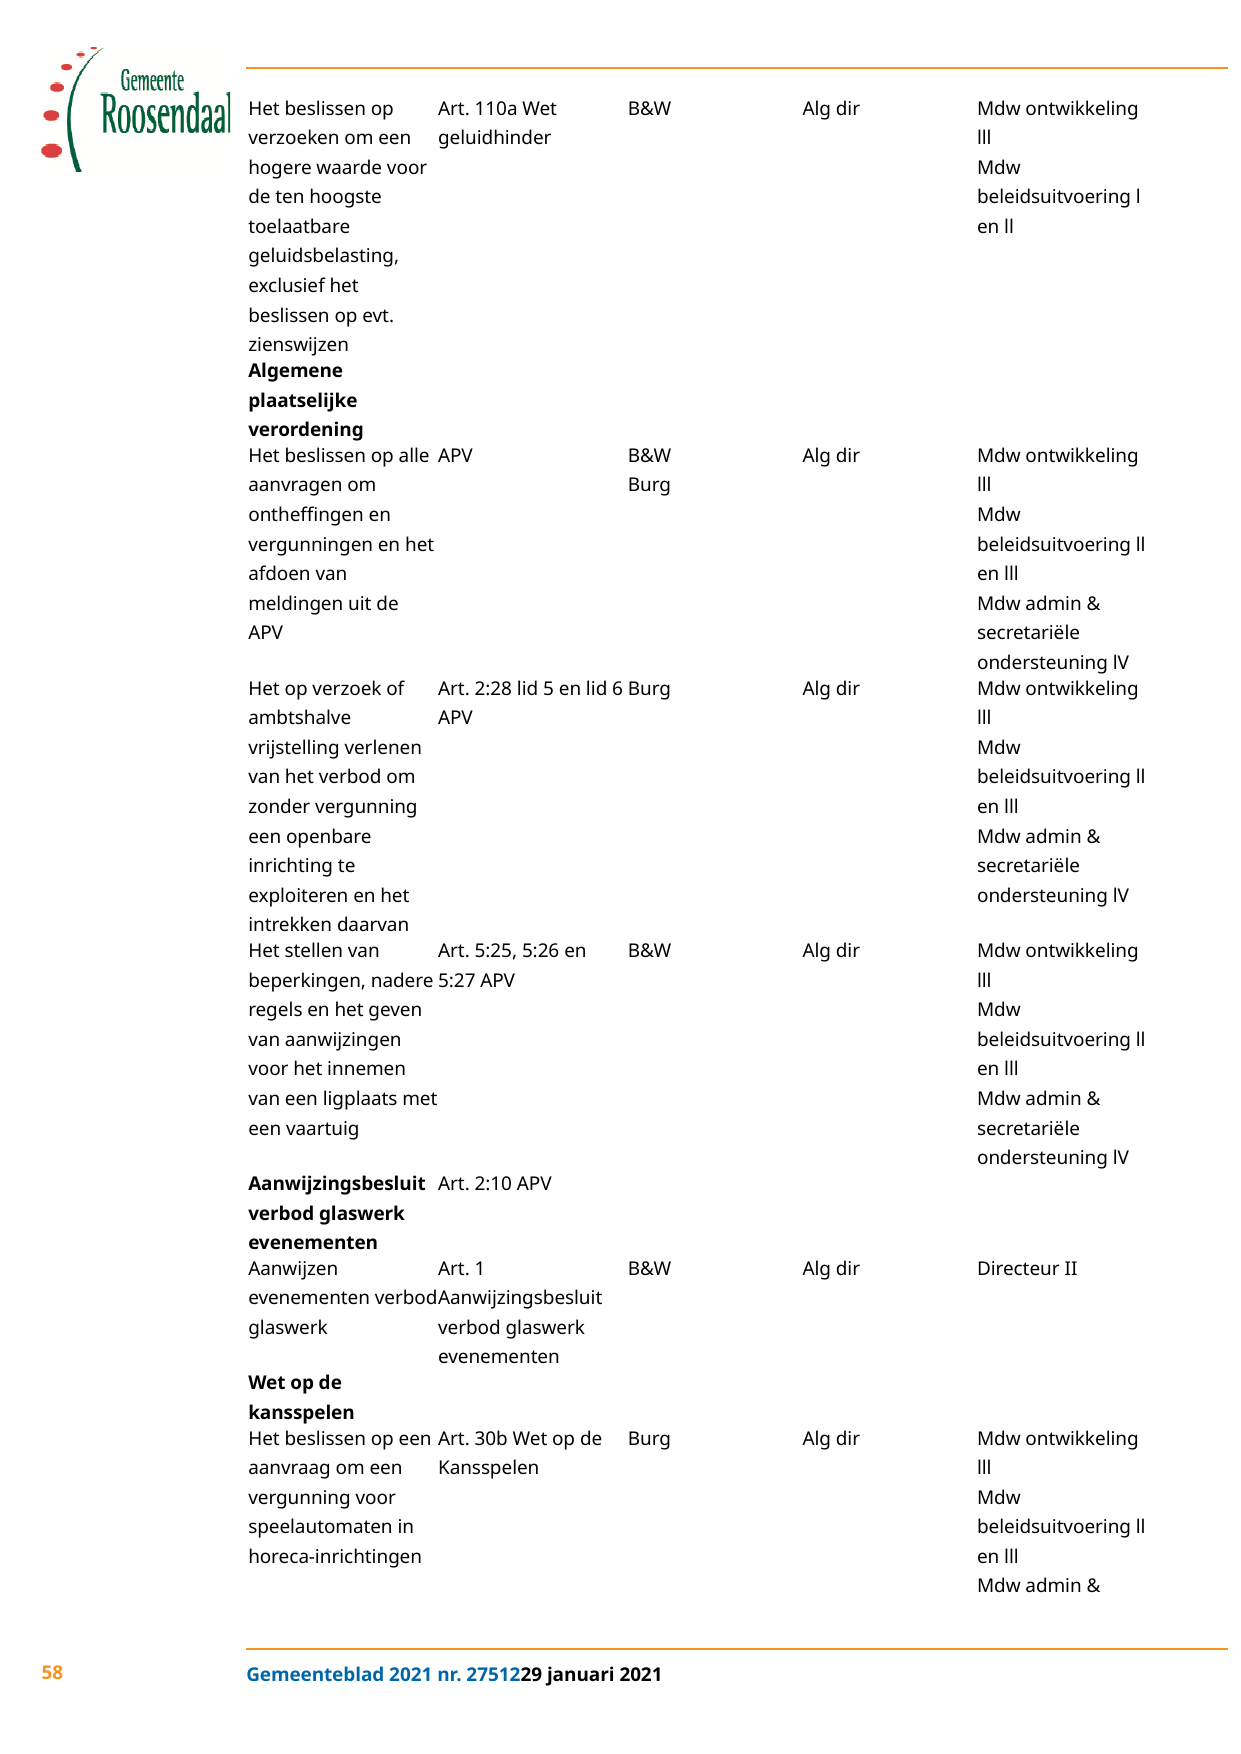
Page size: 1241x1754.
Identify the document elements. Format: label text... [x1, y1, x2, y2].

table_cell Mdw ontwikkeling lll Mdw beleidsuitvoering ll en lll Mdw admin & secretariële ondersteuning lV [977, 442, 1152, 675]
table_cell Alg dir [802, 937, 977, 1170]
table_cell [628, 1370, 802, 1425]
table_cell [977, 357, 1152, 442]
table_cell Het op verzoek of ambtshalve vrijstelling verlenen van het verbod om zonder vergunning een openbare inrichting te exploiteren en het intrekken daarvan [248, 675, 438, 937]
table_cell B&W Burg [628, 442, 802, 675]
table_cell [628, 1170, 802, 1255]
table_cell [977, 1370, 1152, 1425]
table_cell Het beslissen op verzoeken om een hogere waarde voor de ten hoogste toelaatbare geluidsbelasting, exclusief het beslissen op evt. zienswijzen [248, 95, 438, 357]
table_cell [438, 1370, 628, 1425]
table_cell [802, 357, 977, 442]
table_cell Alg dir [802, 442, 977, 675]
table_cell Art. 30b Wet op de Kansspelen [438, 1425, 628, 1598]
table_cell Wet op de kansspelen [248, 1370, 438, 1425]
table_cell B&W [628, 937, 802, 1170]
table_cell Aanwijzingsbesluit verbod glaswerk evenementen [248, 1170, 438, 1255]
table_cell Het beslissen op alle aanvragen om ontheffingen en vergunningen en het afdoen van meldingen uit de APV [248, 442, 438, 675]
table_cell Art. 2:10 APV [438, 1170, 628, 1255]
table_cell B&W [628, 95, 802, 357]
table_cell [802, 1170, 977, 1255]
table_cell Mdw ontwikkeling lll Mdw beleidsuitvoering ll en lll Mdw admin & secretariële ondersteuning lV [977, 937, 1152, 1170]
table_cell [802, 1370, 977, 1425]
table_cell Alg dir [802, 95, 977, 357]
table_cell Burg [628, 1425, 802, 1598]
table_cell Art. 1 Aanwijzingsbesluit verbod glaswerk evenementen [438, 1255, 628, 1369]
table_cell B&W [628, 1255, 802, 1369]
table_cell Mdw ontwikkeling lll Mdw beleidsuitvoering ll en lll Mdw admin & [977, 1425, 1152, 1598]
picture [41, 47, 231, 172]
table_cell Alg dir [802, 675, 977, 937]
table_cell Art. 110a Wet geluidhinder [438, 95, 628, 357]
table_cell Het beslissen op een aanvraag om een vergunning voor speelautomaten in horeca-inrichtingen [248, 1425, 438, 1598]
table_cell Alg dir [802, 1255, 977, 1369]
table_cell Aanwijzen evenementen verbod glaswerk [248, 1255, 438, 1369]
table_cell Directeur II [977, 1255, 1152, 1369]
table_cell Algemene plaatselijke verordening [248, 357, 438, 442]
table_cell Art. 2:28 lid 5 en lid 6 APV [438, 675, 628, 937]
table_cell [628, 357, 802, 442]
table_cell Mdw ontwikkeling lll Mdw beleidsuitvoering l en ll [977, 95, 1152, 357]
table_cell Burg [628, 675, 802, 937]
table_cell [977, 1170, 1152, 1255]
table_cell Art. 5:25, 5:26 en 5:27 APV [438, 937, 628, 1170]
table_cell [438, 357, 628, 442]
table_cell APV [438, 442, 628, 675]
table_cell Het stellen van beperkingen, nadere regels en het geven van aanwijzingen voor het innemen van een ligplaats met een vaartuig [248, 937, 438, 1170]
table_cell Alg dir [802, 1425, 977, 1598]
table_cell Mdw ontwikkeling lll Mdw beleidsuitvoering ll en lll Mdw admin & secretariële ondersteuning lV [977, 675, 1152, 937]
